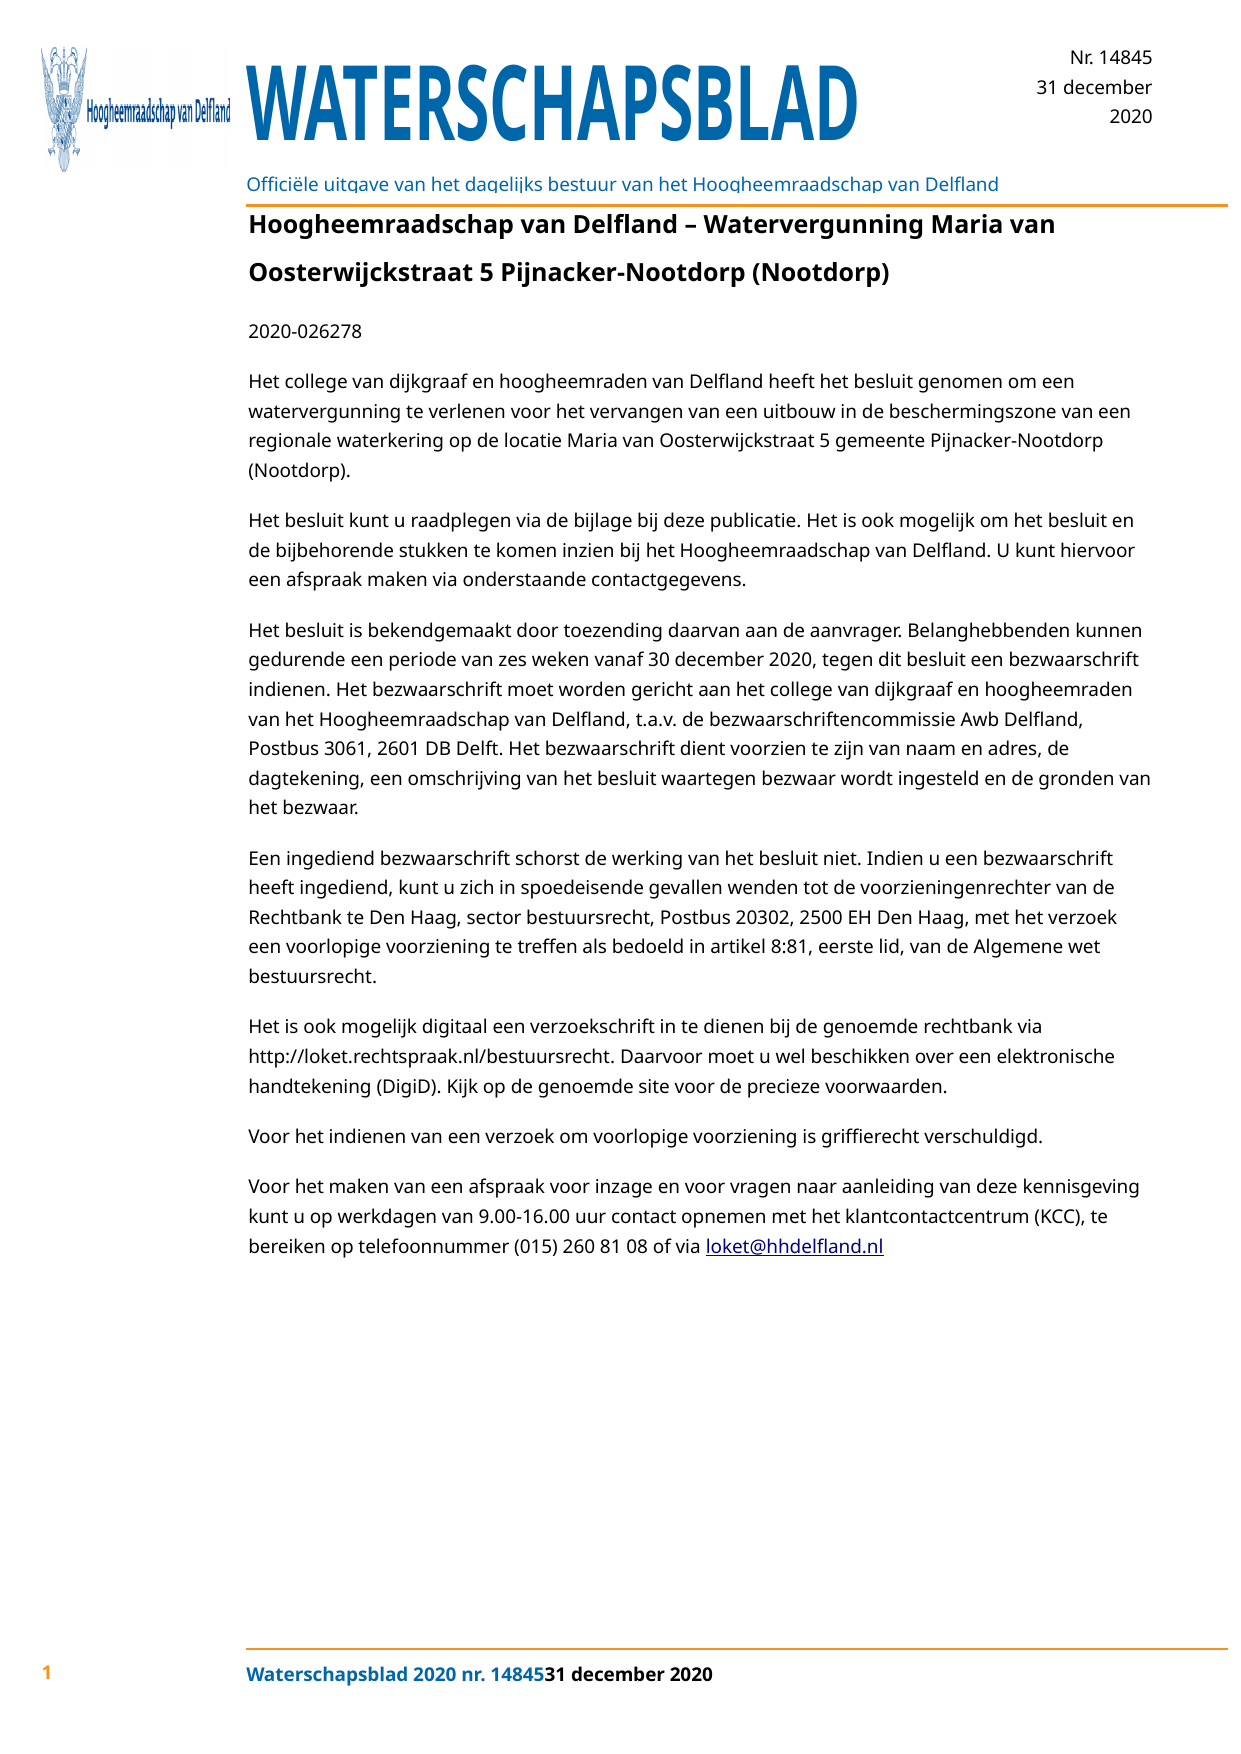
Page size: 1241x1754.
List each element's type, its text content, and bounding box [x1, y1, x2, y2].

text Het besluit is bekendgemaakt door toezending daarvan aan de aanvrager. Belanghebbenden kunnen gedurende een periode van zes weken vanaf 30 december 2020, tegen dit besluit een bezwaarschrift indienen. Het bezwaarschrift moet worden gericht aan het college van dijkgraaf en hoogheemraden van het Hoogheemraadschap van Delfland, t.a.v. de bezwaarschriftencommissie Awb Delfland, Postbus 3061, 2601 DB Delft. Het bezwaarschrift dient voorzien te zijn van naam en adres, de dagtekening, een omschrijving van het besluit waartegen bezwaar wordt ingesteld en de gronden van het bezwaar. [248, 617, 1152, 820]
picture [41, 47, 231, 172]
text Hoogheemraadschap van Delfland – Watervergunning Maria van Oosterwijckstraat 5 Pijnacker-Nootdorp (Nootdorp) [248, 207, 1152, 288]
text Het is ook mogelijk digitaal een verzoekschrift in te dienen bij de genoemde rechtbank via http://loket.rechtspraak.nl/bestuursrecht. Daarvoor moet u wel beschikken over een elektronische handtekening (DigiD). Kijk op de genoemde site voor de precieze voorwaarden. [248, 1014, 1152, 1099]
text Een ingediend bezwaarschrift schorst de werking van het besluit niet. Indien u een bezwaarschrift heeft ingediend, kunt u zich in spoedeisende gevallen wenden tot de voorzieningenrechter van de Rechtbank te Den Haag, sector bestuursrecht, Postbus 20302, 2500 EH Den Haag, met het verzoek een voorlopige voorziening te treffen als bedoeld in artikel 8:81, eerste lid, van de Algemene wet bestuursrecht. [248, 845, 1152, 989]
text Het college van dijkgraaf en hoogheemraden van Delfland heeft het besluit genomen om een watervergunning te verlenen voor het vervangen van een uitbouw in de beschermingszone van een regionale waterkering op de locatie Maria van Oosterwijckstraat 5 gemeente Pijnacker-Nootdorp (Nootdorp). [248, 368, 1152, 483]
text 2020-026278 [248, 318, 1152, 344]
text Het besluit kunt u raadplegen via de bijlage bij deze publicatie. Het is ook mogelijk om het besluit en de bijbehorende stukken te komen inzien bij het Hoogheemraadschap van Delfland. U kunt hiervoor een afspraak maken via onderstaande contactgegevens. [248, 507, 1152, 592]
text Voor het indienen van een verzoek om voorlopige voorziening is griffierecht verschuldigd. [248, 1123, 1152, 1149]
text Voor het maken van een afspraak voor inzage en voor vragen naar aanleiding van deze kennisgeving kunt u op werkdagen van 9.00-16.00 uur contact opnemen met het klantcontactcentrum (KCC), te bereiken op telefoonnummer (015) 260 81 08 of via loket@hhdelfland.nl [248, 1174, 1152, 1259]
